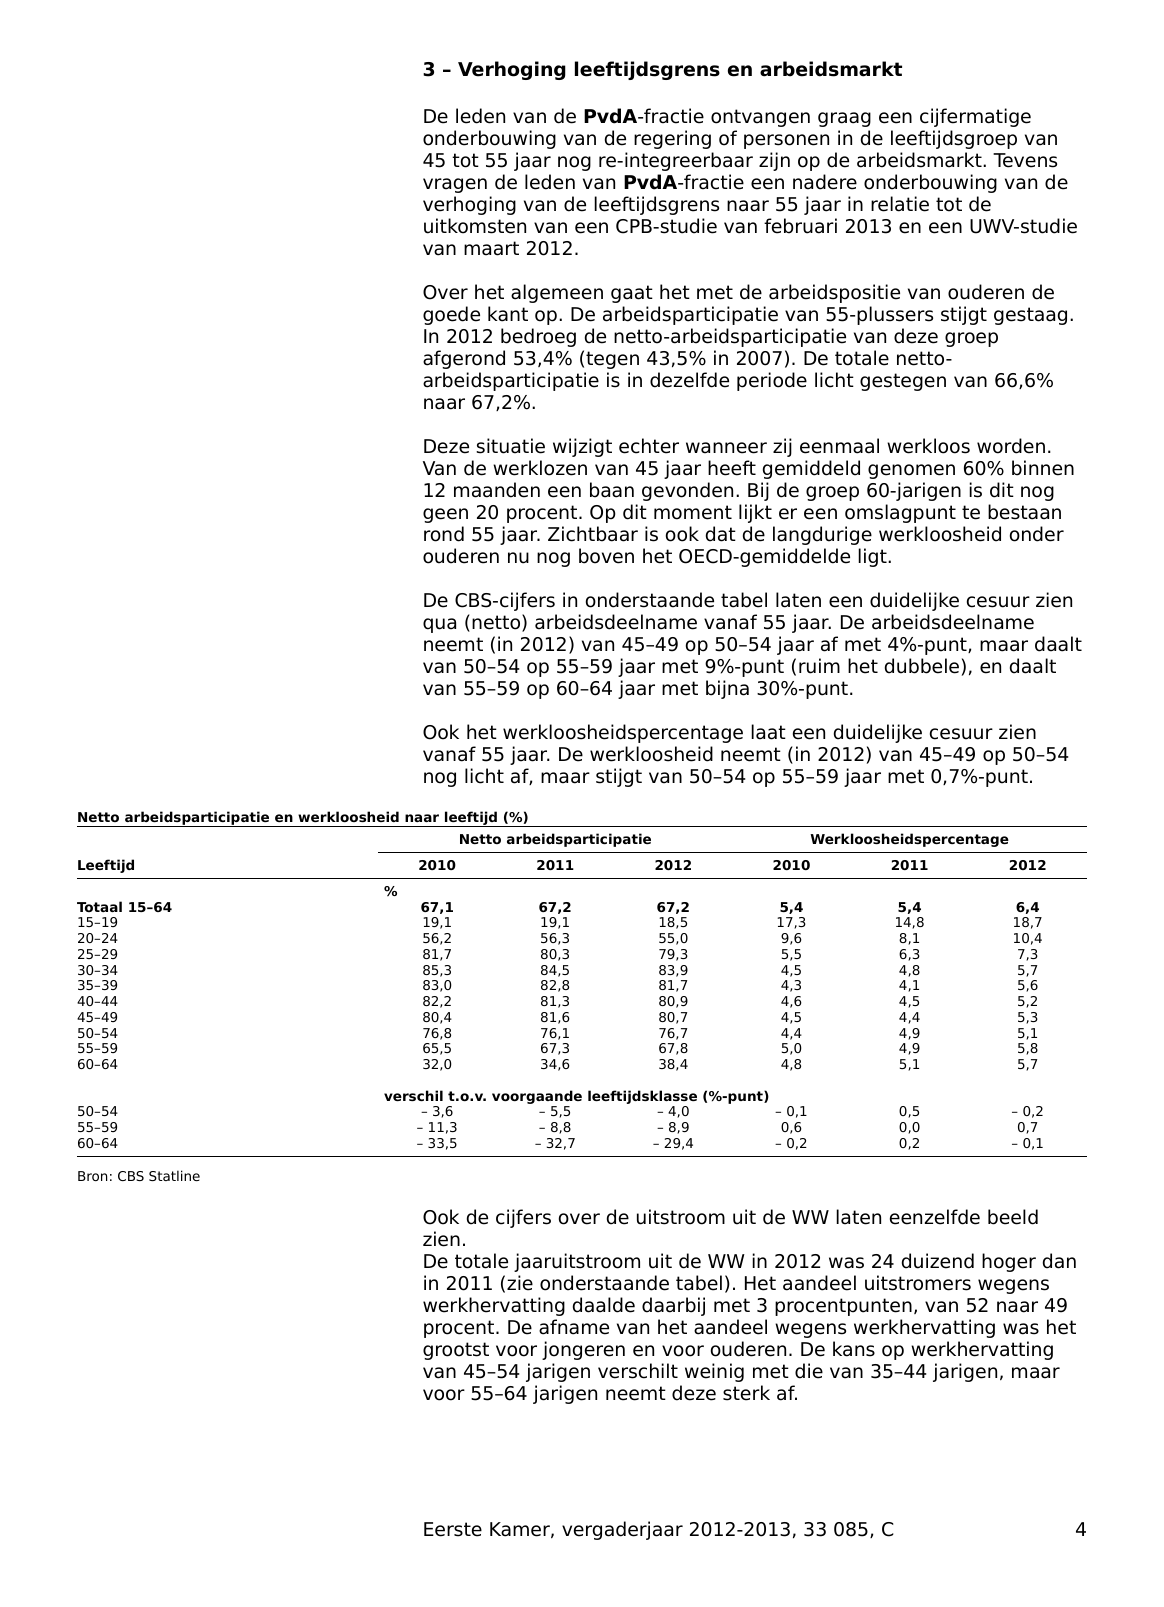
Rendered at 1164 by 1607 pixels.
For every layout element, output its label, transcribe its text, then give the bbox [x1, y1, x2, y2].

subtitle 3 – Verhoging leeftijdsgrens en arbeidsmarkt [422, 59, 1087, 81]
table_cell 5,1 [969, 1025, 1087, 1041]
table_cell 45–49 [77, 1010, 378, 1025]
table_cell [378, 1073, 496, 1088]
table_cell 4,4 [850, 1010, 968, 1025]
table_cell 5,3 [969, 1010, 1087, 1025]
table_cell 14,8 [850, 915, 968, 931]
table_cell 81,3 [496, 994, 614, 1010]
table_cell 0,2 [850, 1136, 968, 1156]
text Ook het werkloosheidspercentage laat een duidelijke cesuur zien vanaf 55 jaar. De werkloosheid neemt (in 2012) van 45–49 op 50–54 nog licht af, maar stijgt van 50–54 op 55–59 jaar met 0,7%-punt. [422, 722, 1087, 788]
table_cell – 33,5 [378, 1136, 496, 1156]
table_cell [77, 1073, 378, 1088]
table_cell 81,7 [378, 947, 496, 962]
table_cell [969, 1073, 1087, 1088]
table_cell 25–29 [77, 947, 378, 962]
table_cell 80,4 [378, 1010, 496, 1025]
table_cell 4,5 [732, 1010, 850, 1025]
table_cell 0,0 [850, 1120, 968, 1136]
table_cell [850, 1073, 968, 1088]
table_cell 2012 [614, 853, 732, 878]
table_cell – 0,2 [969, 1104, 1087, 1120]
table_cell 0,7 [969, 1120, 1087, 1136]
table_cell – 8,8 [496, 1120, 614, 1136]
table_cell 76,1 [496, 1025, 614, 1041]
table_cell 15–19 [77, 915, 378, 931]
table_cell 67,3 [496, 1041, 614, 1057]
table_cell 5,1 [850, 1057, 968, 1073]
table_cell 85,3 [378, 963, 496, 978]
table_cell – 3,6 [378, 1104, 496, 1120]
table_cell 19,1 [496, 915, 614, 931]
table_cell 5,4 [850, 900, 968, 915]
table_cell 20–24 [77, 931, 378, 947]
table_cell [77, 879, 378, 899]
table_cell – 4,0 [614, 1104, 732, 1120]
table_cell Netto arbeidsparticipatie [378, 827, 732, 852]
table_cell 32,0 [378, 1057, 496, 1073]
table_header Netto arbeidsparticipatie en werkloosheid naar leeftijd (%) [77, 810, 1087, 826]
table_cell [77, 827, 378, 852]
table_cell 18,5 [614, 915, 732, 931]
table_cell – 11,3 [378, 1120, 496, 1136]
table_cell 76,7 [614, 1025, 732, 1041]
table_cell 0,5 [850, 1104, 968, 1120]
table_cell 6,4 [969, 900, 1087, 915]
table_cell 4,6 [732, 994, 850, 1010]
table_cell 56,2 [378, 931, 496, 947]
text Ook de cijfers over de uitstroom uit de WW laten eenzelfde beeld zien. [422, 1207, 1087, 1251]
table_cell 4,1 [850, 978, 968, 994]
table_cell 17,3 [732, 915, 850, 931]
table_cell 67,8 [614, 1041, 732, 1057]
table_cell 5,0 [732, 1041, 850, 1057]
text Over het algemeen gaat het met de arbeidspositie van ouderen de goede kant op. De arbeidsparticipatie van 55-plussers stijgt gestaag. In 2012 bedroeg de netto-arbeidsparticipatie van deze groep afgerond 53,4% (tegen 43,5% in 2007). De totale netto-arbeidsparticipatie is in dezelfde periode licht gestegen van 66,6% naar 67,2%. [422, 282, 1087, 414]
table_cell 2012 [969, 853, 1087, 878]
text De CBS-cijfers in onderstaande tabel laten een duidelijke cesuur zien qua (netto) arbeidsdeelname vanaf 55 jaar. De arbeidsdeelname neemt (in 2012) van 45–49 op 50–54 jaar af met 4%-punt, maar daalt van 50–54 op 55–59 jaar met 9%-punt (ruim het dubbele), en daalt van 55–59 op 60–64 jaar met bijna 30%-punt. [422, 590, 1087, 700]
table_cell – 0,2 [732, 1136, 850, 1156]
table_cell 60–64 [77, 1057, 378, 1073]
table_cell – 29,4 [614, 1136, 732, 1156]
table_cell 50–54 [77, 1104, 378, 1120]
table_cell 5,2 [969, 994, 1087, 1010]
table_cell 34,6 [496, 1057, 614, 1073]
table_cell 35–39 [77, 978, 378, 994]
table_cell 19,1 [378, 915, 496, 931]
table_cell 79,3 [614, 947, 732, 962]
table_cell 65,5 [378, 1041, 496, 1057]
text Deze situatie wijzigt echter wanneer zij eenmaal werkloos worden. Van de werklozen van 45 jaar heeft gemiddeld genomen 60% binnen 12 maanden een baan gevonden. Bij de groep 60-jarigen is dit nog geen 20 procent. Op dit moment lijkt er een omslagpunt te bestaan rond 55 jaar. Zichtbaar is ook dat de langdurige werkloosheid onder ouderen nu nog boven het OECD-gemiddelde ligt. [422, 436, 1087, 568]
table_cell – 8,9 [614, 1120, 732, 1136]
table_cell [969, 1088, 1087, 1104]
table_cell verschil t.o.v. voorgaande leeftijdsklasse (%-punt) [378, 1088, 968, 1104]
table_cell 76,8 [378, 1025, 496, 1041]
table_cell 81,7 [614, 978, 732, 994]
table_cell 60–64 [77, 1136, 378, 1156]
table_cell Totaal 15–64 [77, 900, 378, 915]
table_cell 55,0 [614, 931, 732, 947]
table_cell 4,4 [732, 1025, 850, 1041]
table_cell 5,4 [732, 900, 850, 915]
table_cell 2011 [850, 853, 968, 878]
table_cell 80,3 [496, 947, 614, 962]
table_cell 5,7 [969, 963, 1087, 978]
table_cell 4,5 [850, 994, 968, 1010]
table_cell 5,8 [969, 1041, 1087, 1057]
table_cell 8,1 [850, 931, 968, 947]
table_cell 82,8 [496, 978, 614, 994]
table_cell 10,4 [969, 931, 1087, 947]
table_cell [732, 1073, 850, 1088]
table_cell 2010 [732, 853, 850, 878]
table_cell Bron: CBS Statline [77, 1157, 1087, 1184]
table_cell 40–44 [77, 994, 378, 1010]
table_cell 38,4 [614, 1057, 732, 1073]
table_cell 2011 [496, 853, 614, 878]
table_cell 4,3 [732, 978, 850, 994]
table_cell 55–59 [77, 1120, 378, 1136]
table_cell 18,7 [969, 915, 1087, 931]
table_cell – 32,7 [496, 1136, 614, 1156]
table_cell 67,1 [378, 900, 496, 915]
table_cell 55–59 [77, 1041, 378, 1057]
table_cell [77, 1088, 378, 1104]
table_cell 83,0 [378, 978, 496, 994]
table_cell 0,6 [732, 1120, 850, 1136]
table_cell 5,5 [732, 947, 850, 962]
table_cell 4,9 [850, 1041, 968, 1057]
table_cell – 0,1 [969, 1136, 1087, 1156]
table_cell 7,3 [969, 947, 1087, 962]
table_cell 80,9 [614, 994, 732, 1010]
table_cell 9,6 [732, 931, 850, 947]
table_cell 84,5 [496, 963, 614, 978]
text De leden van de PvdA-fractie ontvangen graag een cijfermatige onderbouwing van de regering of personen in de leeftijdsgroep van 45 tot 55 jaar nog re-integreerbaar zijn op de arbeidsmarkt. Tevens vragen de leden van PvdA-fractie een nadere onderbouwing van de verhoging van de leeftijdsgrens naar 55 jaar in relatie tot de uitkomsten van een CPB-studie van februari 2013 en een UWV-studie van maart 2012. [422, 106, 1087, 260]
table_cell 4,5 [732, 963, 850, 978]
table_cell % [378, 879, 1087, 899]
table_cell – 0,1 [732, 1104, 850, 1120]
table_cell [614, 1073, 732, 1088]
table_cell 30–34 [77, 963, 378, 978]
table_cell 4,9 [850, 1025, 968, 1041]
table_cell 83,9 [614, 963, 732, 978]
table_cell Leeftijd [77, 852, 378, 878]
table_cell 81,6 [496, 1010, 614, 1025]
table_cell – 5,5 [496, 1104, 614, 1120]
table_cell Werkloosheidspercentage [732, 827, 1087, 852]
table_cell 6,3 [850, 947, 968, 962]
text De totale jaaruitstroom uit de WW in 2012 was 24 duizend hoger dan in 2011 (zie onderstaande tabel). Het aandeel uitstromers wegens werkhervatting daalde daarbij met 3 procentpunten, van 52 naar 49 procent. De afname van het aandeel wegens werkhervatting was het grootst voor jongeren en voor ouderen. De kans op werkhervatting van 45–54 jarigen verschilt weinig met die van 35–44 jarigen, maar voor 55–64 jarigen neemt deze sterk af. [422, 1251, 1087, 1404]
table_cell 67,2 [614, 900, 732, 915]
table_cell 4,8 [850, 963, 968, 978]
table_cell 2010 [378, 853, 496, 878]
table_cell 56,3 [496, 931, 614, 947]
table_cell 67,2 [496, 900, 614, 915]
table_cell [496, 1073, 614, 1088]
table_cell 50–54 [77, 1025, 378, 1041]
table_cell 80,7 [614, 1010, 732, 1025]
table_cell 4,8 [732, 1057, 850, 1073]
table_cell 5,6 [969, 978, 1087, 994]
table_cell 5,7 [969, 1057, 1087, 1073]
table_cell 82,2 [378, 994, 496, 1010]
